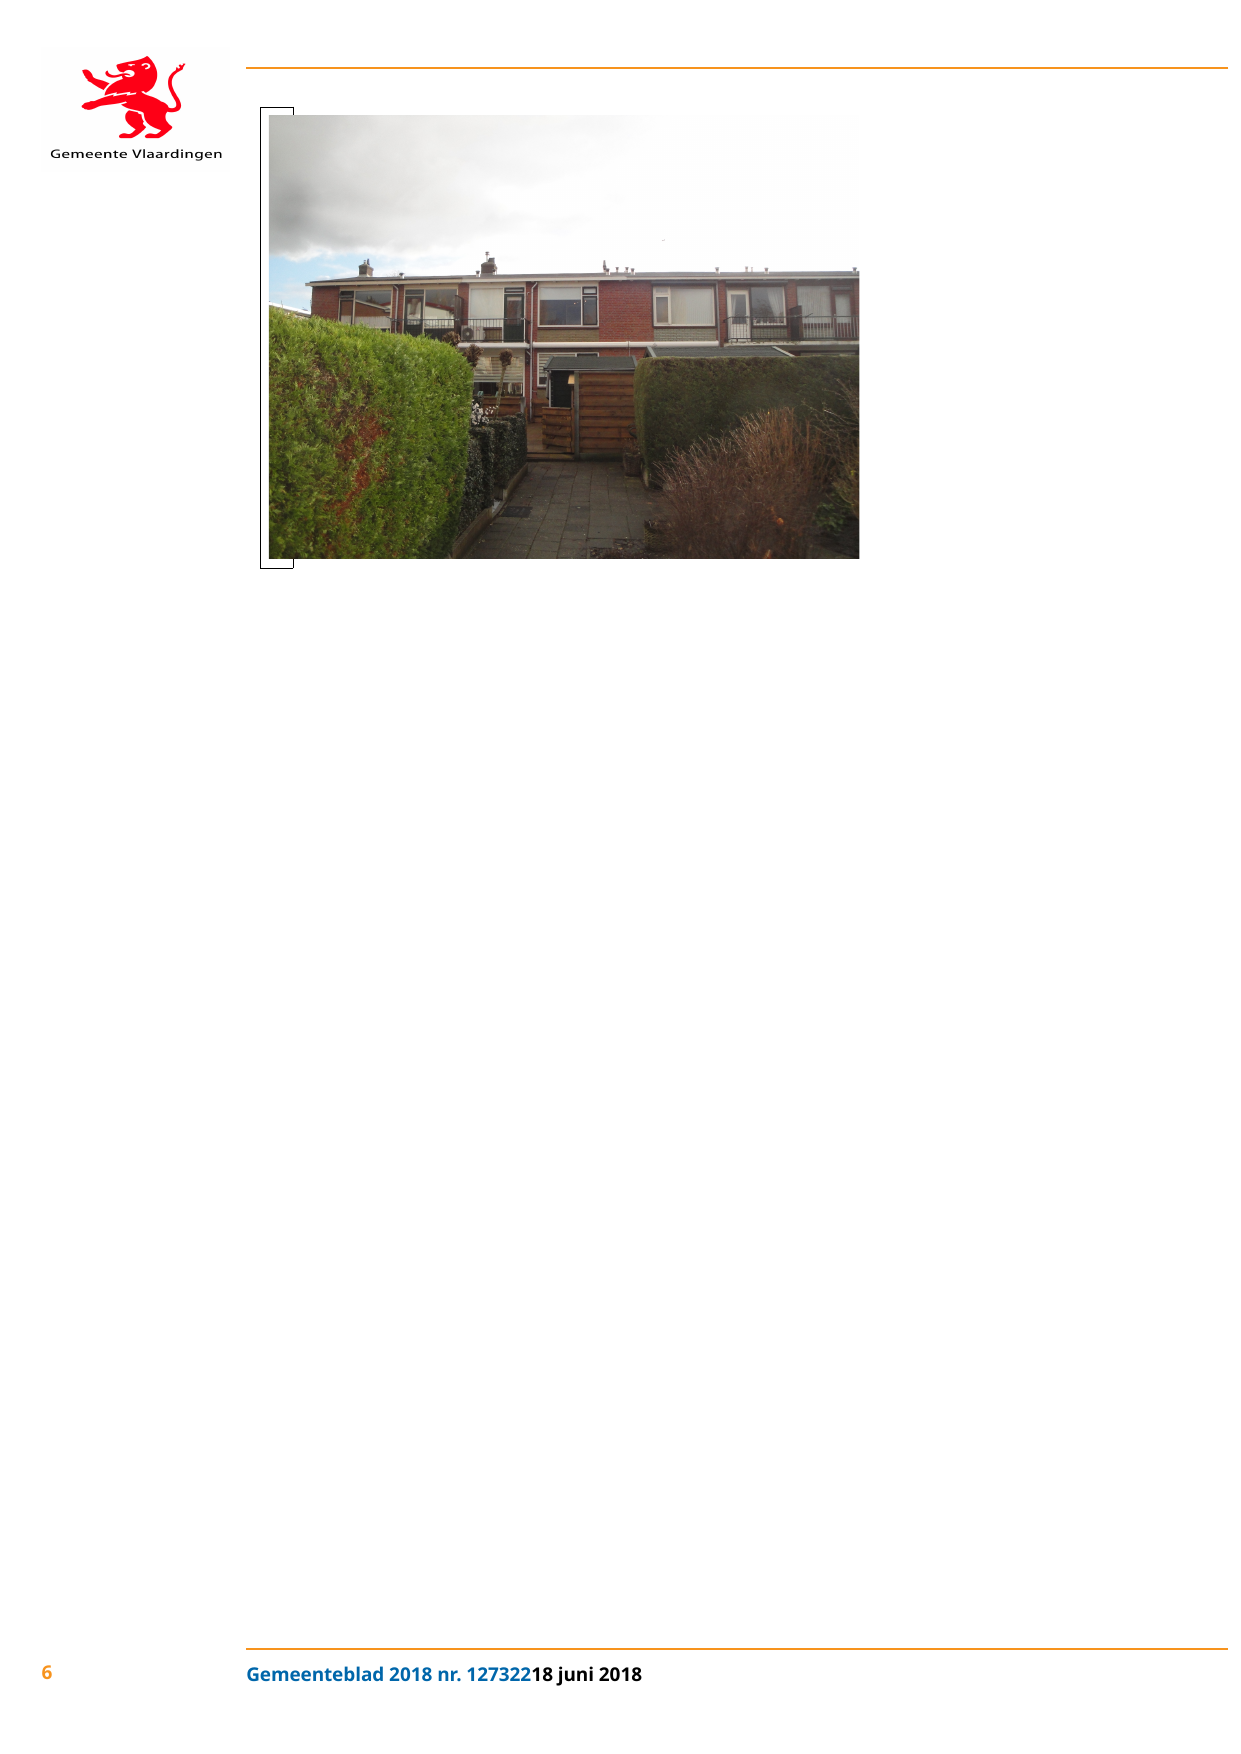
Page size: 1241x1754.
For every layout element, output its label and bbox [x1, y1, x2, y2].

picture [41, 47, 231, 172]
picture [268, 115, 860, 559]
